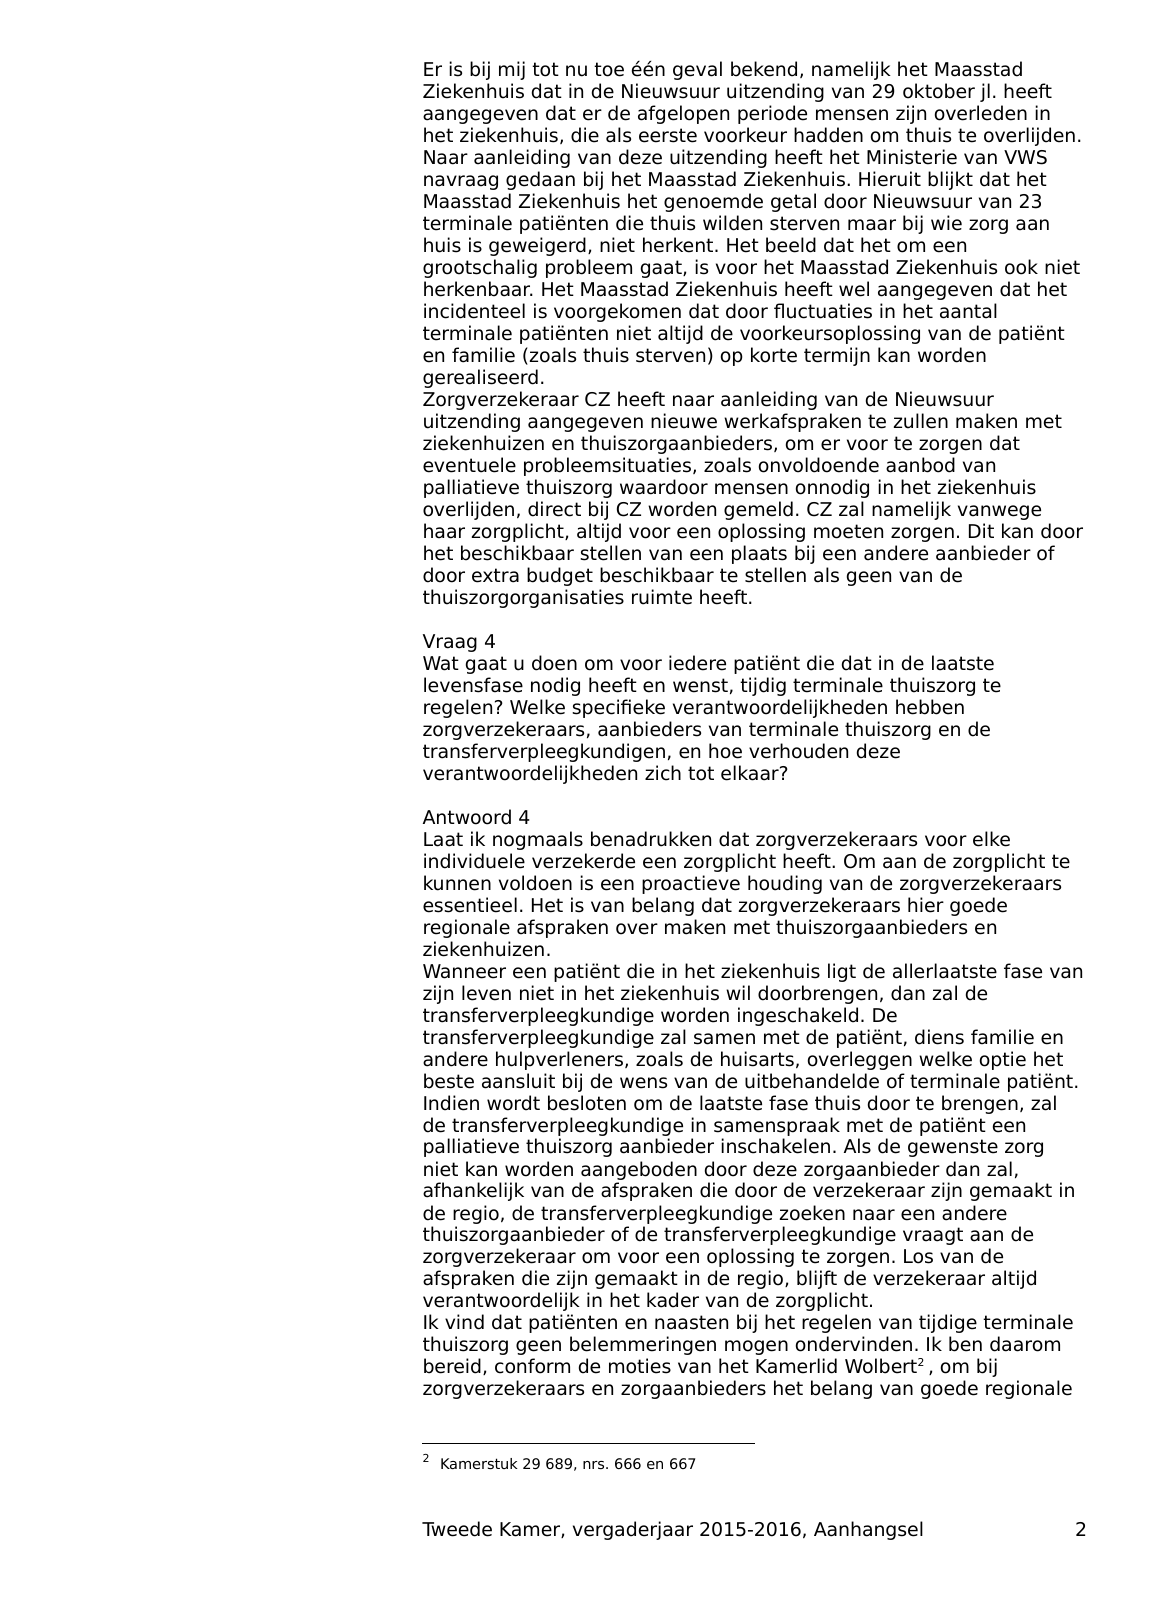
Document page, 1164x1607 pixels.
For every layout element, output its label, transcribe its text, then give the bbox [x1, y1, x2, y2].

text Zorgverzekeraar CZ heeft naar aanleiding van de Nieuwsuur uitzending aangegeven nieuwe werkafspraken te zullen maken met ziekenhuizen en thuiszorgaanbieders, om er voor te zorgen dat eventuele probleemsituaties, zoals onvoldoende aanbod van palliatieve thuiszorg waardoor mensen onnodig in het ziekenhuis overlijden, direct bij CZ worden gemeld. CZ zal namelijk vanwege haar zorgplicht, altijd voor een oplossing moeten zorgen. Dit kan door het beschikbaar stellen van een plaats bij een andere aanbieder of door extra budget beschikbaar te stellen als geen van de thuiszorgorganisaties ruimte heeft. [422, 389, 1087, 608]
text Vraag 4 [422, 631, 1087, 653]
text Laat ik nogmaals benadrukken dat zorgverzekeraars voor elke individuele verzekerde een zorgplicht heeft. Om aan de zorgplicht te kunnen voldoen is een proactieve houding van de zorgverzekeraars essentieel. Het is van belang dat zorgverzekeraars hier goede regionale afspraken over maken met thuiszorgaanbieders en ziekenhuizen. [422, 829, 1087, 961]
text Er is bij mij tot nu toe één geval bekend, namelijk het Maasstad Ziekenhuis dat in de Nieuwsuur uitzending van 29 oktober jl. heeft aangegeven dat er de afgelopen periode mensen zijn overleden in het ziekenhuis, die als eerste voorkeur hadden om thuis te overlijden. Naar aanleiding van deze uitzending heeft het Ministerie van VWS navraag gedaan bij het Maasstad Ziekenhuis. Hieruit blijkt dat het Maasstad Ziekenhuis het genoemde getal door Nieuwsuur van 23 terminale patiënten die thuis wilden sterven maar bij wie zorg aan huis is geweigerd, niet herkent. Het beeld dat het om een grootschalig probleem gaat, is voor het Maasstad Ziekenhuis ook niet herkenbaar. Het Maasstad Ziekenhuis heeft wel aangegeven dat het incidenteel is voorgekomen dat door fluctuaties in het aantal terminale patiënten niet altijd de voorkeursoplossing van de patiënt en familie (zoals thuis sterven) op korte termijn kan worden gerealiseerd. [422, 59, 1087, 389]
text Kamerstuk 29 689, nrs. 666 en 667 [422, 1452, 1087, 1474]
text Ik vind dat patiënten en naasten bij het regelen van tijdige terminale thuiszorg geen belemmeringen mogen ondervinden. Ik ben daarom bereid, conform de moties van het Kamerlid Wolbert, om bij zorgverzekeraars en zorgaanbieders het belang van goede regionale [422, 1312, 1087, 1400]
text Wat gaat u doen om voor iedere patiënt die dat in de laatste levensfase nodig heeft en wenst, tijdig terminale thuiszorg te regelen? Welke specifieke verantwoordelijkheden hebben zorgverzekeraars, aanbieders van terminale thuiszorg en de transferverpleegkundigen, en hoe verhouden deze verantwoordelijkheden zich tot elkaar? [422, 653, 1087, 784]
text Wanneer een patiënt die in het ziekenhuis ligt de allerlaatste fase van zijn leven niet in het ziekenhuis wil doorbrengen, dan zal de transferverpleegkundige worden ingeschakeld. De transferverpleegkundige zal samen met de patiënt, diens familie en andere hulpverleners, zoals de huisarts, overleggen welke optie het beste aansluit bij de wens van de uitbehandelde of terminale patiënt. Indien wordt besloten om de laatste fase thuis door te brengen, zal de transferverpleegkundige in samenspraak met de patiënt een palliatieve thuiszorg aanbieder inschakelen. Als de gewenste zorg niet kan worden aangeboden door deze zorgaanbieder dan zal, afhankelijk van de afspraken die door de verzekeraar zijn gemaakt in de regio, de transferverpleegkundige zoeken naar een andere thuiszorgaanbieder of de transferverpleegkundige vraagt aan de zorgverzekeraar om voor een oplossing te zorgen. Los van de afspraken die zijn gemaakt in de regio, blijft de verzekeraar altijd verantwoordelijk in het kader van de zorgplicht. [422, 961, 1087, 1312]
text Antwoord 4 [422, 807, 1087, 829]
